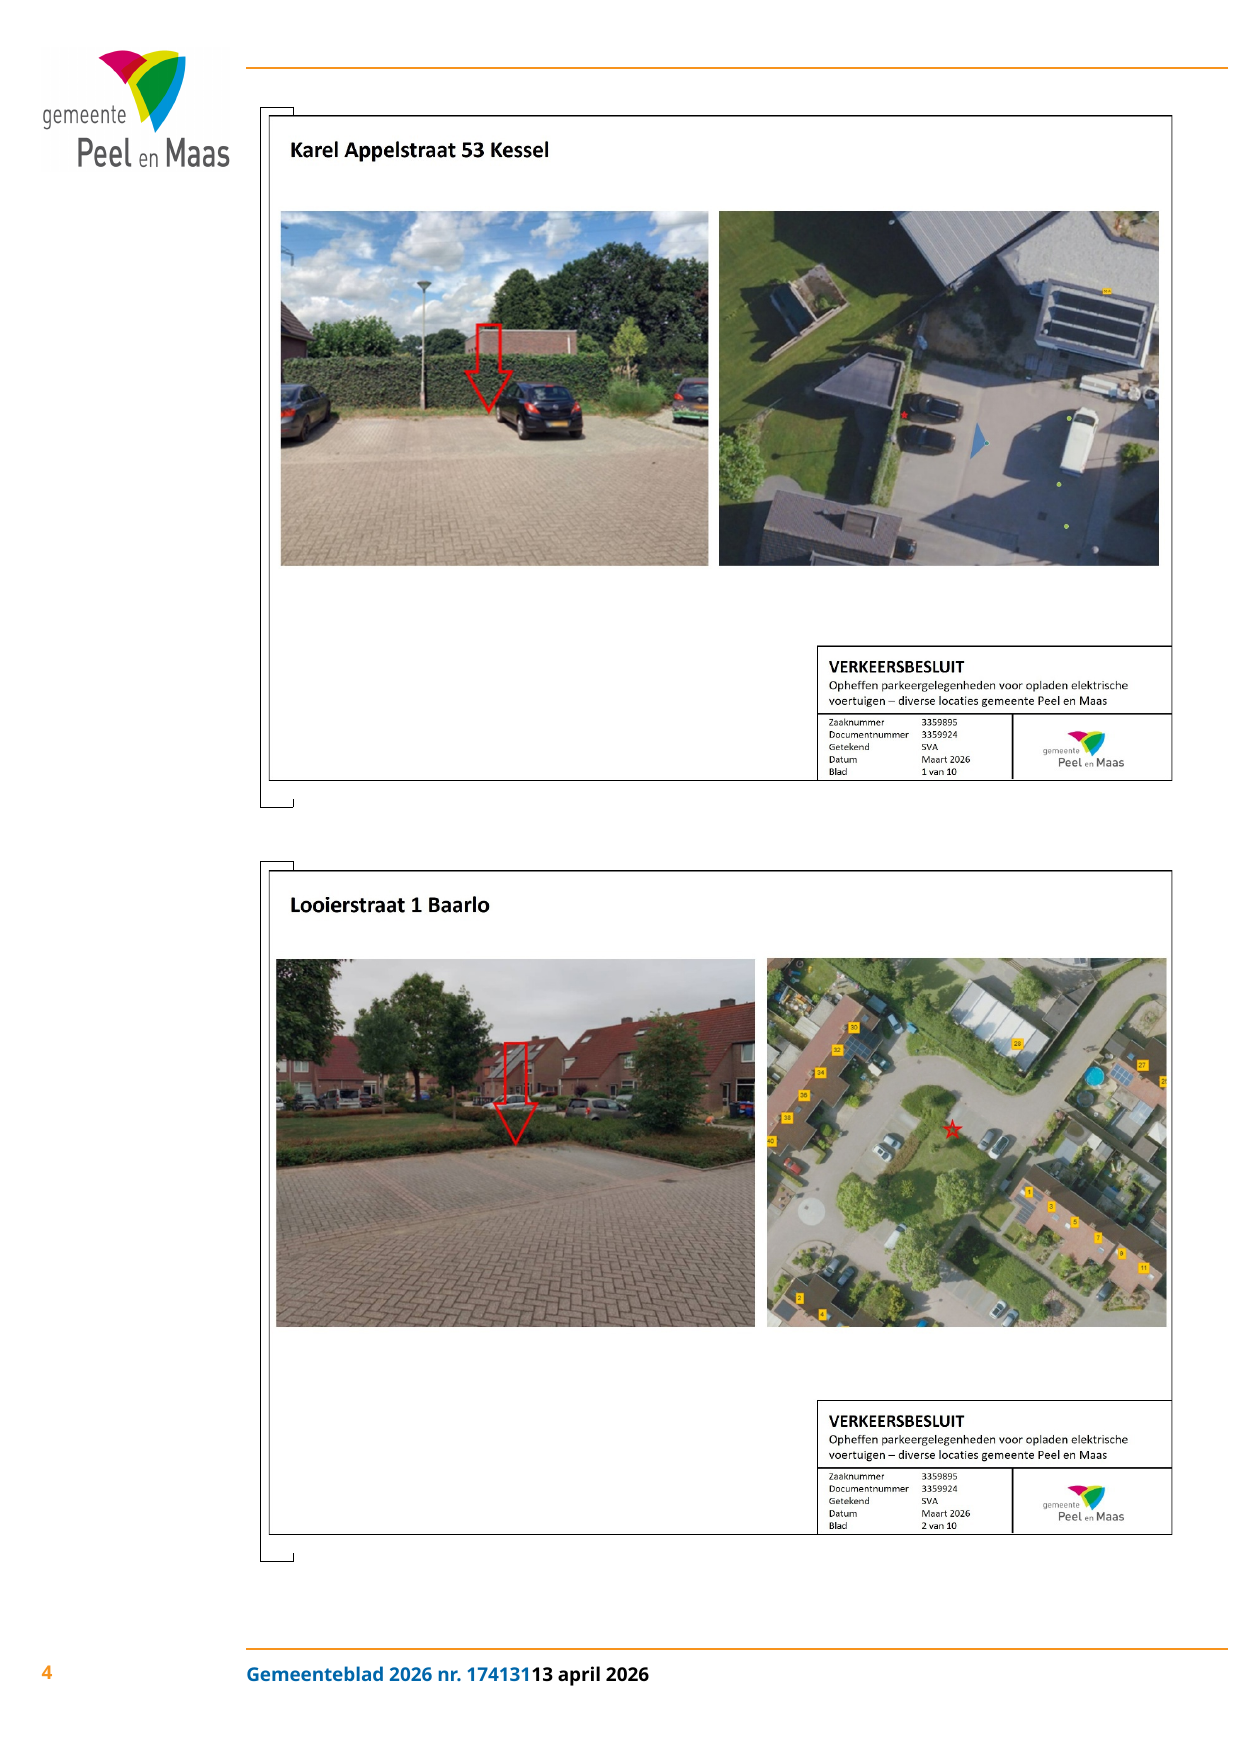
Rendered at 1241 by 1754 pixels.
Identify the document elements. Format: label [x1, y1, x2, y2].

picture [268, 115, 1173, 799]
picture [41, 47, 231, 172]
picture [268, 870, 1173, 1553]
